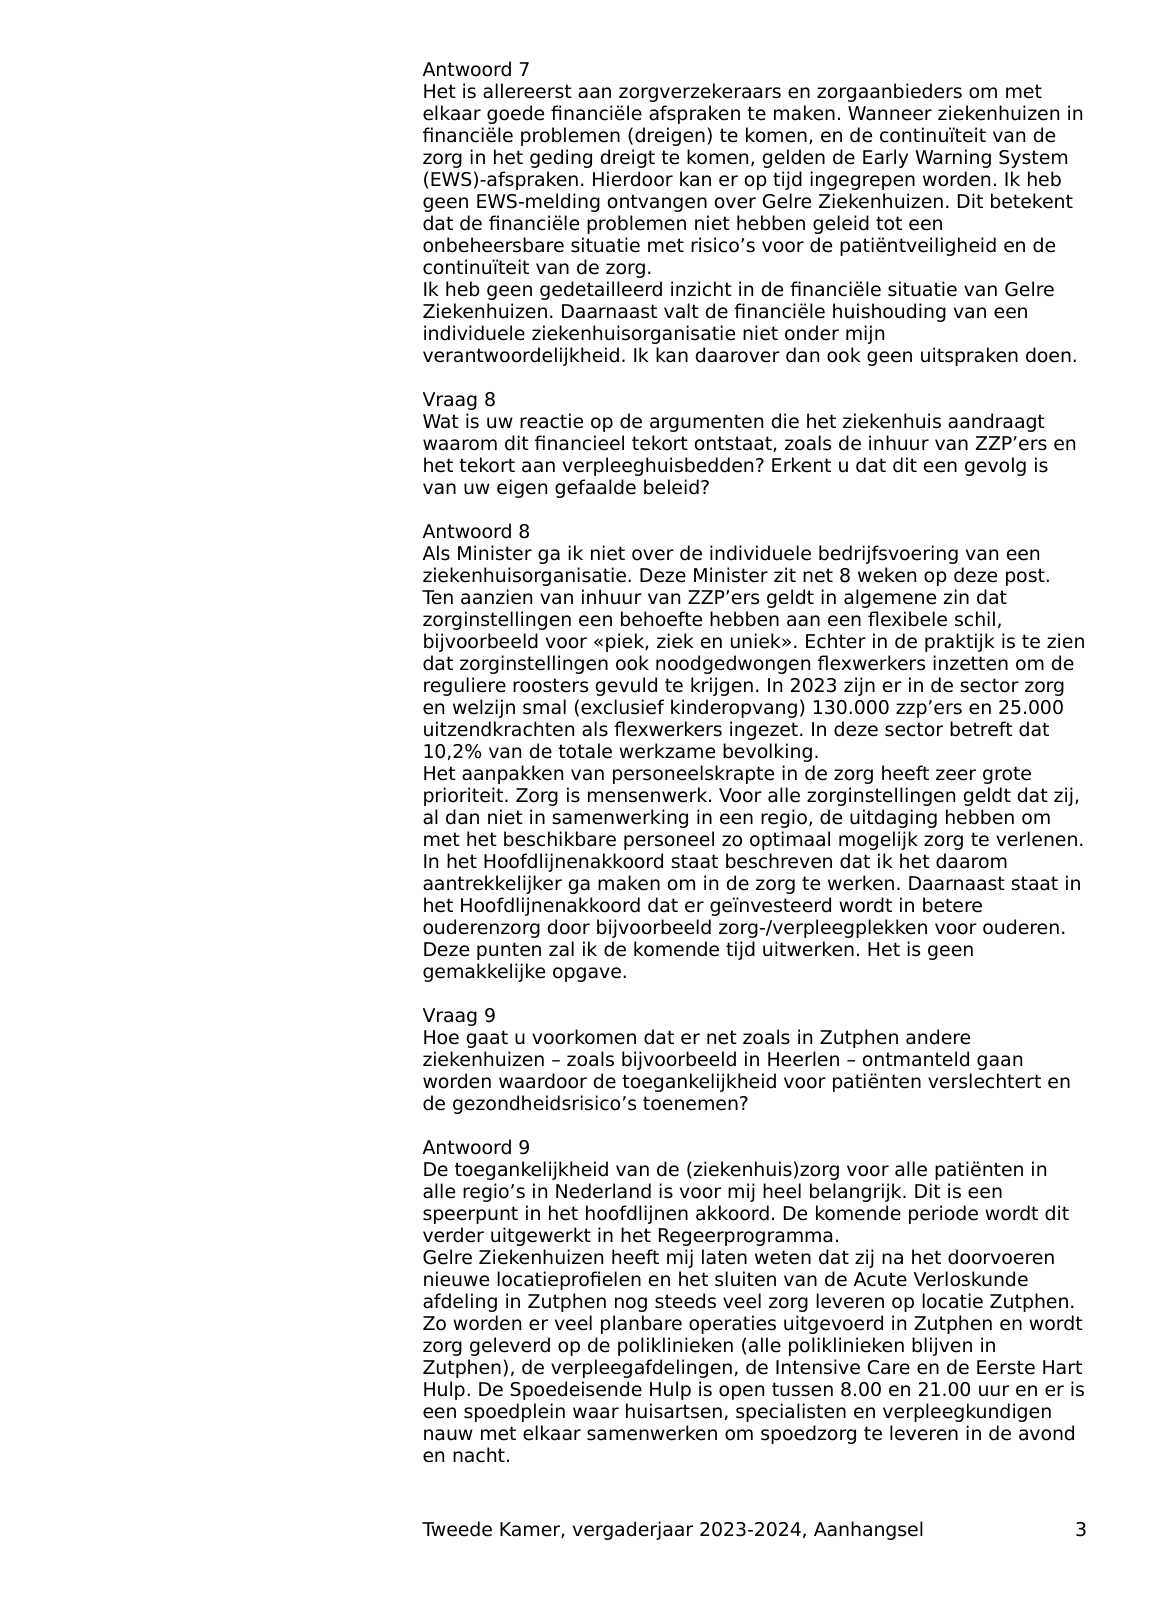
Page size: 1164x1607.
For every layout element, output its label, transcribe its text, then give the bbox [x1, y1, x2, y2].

text Ik heb geen gedetailleerd inzicht in de financiële situatie van Gelre Ziekenhuizen. Daarnaast valt de financiële huishouding van een individuele ziekenhuisorganisatie niet onder mijn verantwoordelijkheid. Ik kan daarover dan ook geen uitspraken doen. [422, 279, 1087, 367]
text Wat is uw reactie op de argumenten die het ziekenhuis aandraagt waarom dit financieel tekort ontstaat, zoals de inhuur van ZZP’ers en het tekort aan verpleeghuisbedden? Erkent u dat dit een gevolg is van uw eigen gefaalde beleid? [422, 411, 1087, 499]
text Antwoord 9 [422, 1137, 1087, 1159]
text Antwoord 8 [422, 521, 1087, 543]
text Het is allereerst aan zorgverzekeraars en zorgaanbieders om met elkaar goede financiële afspraken te maken. Wanneer ziekenhuizen in financiële problemen (dreigen) te komen, en de continuïteit van de zorg in het geding dreigt te komen, gelden de Early Warning System (EWS)-afspraken. Hierdoor kan er op tijd ingegrepen worden. Ik heb geen EWS-melding ontvangen over Gelre Ziekenhuizen. Dit betekent dat de financiële problemen niet hebben geleid tot een onbeheersbare situatie met risico’s voor de patiëntveiligheid en de continuïteit van de zorg. [422, 81, 1087, 279]
text Vraag 8 [422, 389, 1087, 411]
text De toegankelijkheid van de (ziekenhuis)zorg voor alle patiënten in alle regio’s in Nederland is voor mij heel belangrijk. Dit is een speerpunt in het hoofdlijnen akkoord. De komende periode wordt dit verder uitgewerkt in het Regeerprogramma. [422, 1159, 1087, 1247]
text Als Minister ga ik niet over de individuele bedrijfsvoering van een ziekenhuisorganisatie. Deze Minister zit net 8 weken op deze post. [422, 543, 1087, 587]
text Hoe gaat u voorkomen dat er net zoals in Zutphen andere ziekenhuizen – zoals bijvoorbeeld in Heerlen – ontmanteld gaan worden waardoor de toegankelijkheid voor patiënten verslechtert en de gezondheidsrisico’s toenemen? [422, 1027, 1087, 1115]
text Ten aanzien van inhuur van ZZP’ers geldt in algemene zin dat zorginstellingen een behoefte hebben aan een flexibele schil, bijvoorbeeld voor «piek, ziek en uniek». Echter in de praktijk is te zien dat zorginstellingen ook noodgedwongen flexwerkers inzetten om de reguliere roosters gevuld te krijgen. In 2023 zijn er in de sector zorg en welzijn smal (exclusief kinderopvang) 130.000 zzp’ers en 25.000 uitzendkrachten als flexwerkers ingezet. In deze sector betreft dat 10,2% van de totale werkzame bevolking. [422, 587, 1087, 763]
text Antwoord 7 [422, 59, 1087, 81]
text Het aanpakken van personeelskrapte in de zorg heeft zeer grote prioriteit. Zorg is mensenwerk. Voor alle zorginstellingen geldt dat zij, al dan niet in samenwerking in een regio, de uitdaging hebben om met het beschikbare personeel zo optimaal mogelijk zorg te verlenen. In het Hoofdlijnenakkoord staat beschreven dat ik het daarom aantrekkelijker ga maken om in de zorg te werken. Daarnaast staat in het Hoofdlijnenakkoord dat er geïnvesteerd wordt in betere ouderenzorg door bijvoorbeeld zorg-/verpleegplekken voor ouderen. Deze punten zal ik de komende tijd uitwerken. Het is geen gemakkelijke opgave. [422, 763, 1087, 983]
text Vraag 9 [422, 1005, 1087, 1027]
text Gelre Ziekenhuizen heeft mij laten weten dat zij na het doorvoeren nieuwe locatieprofielen en het sluiten van de Acute Verloskunde afdeling in Zutphen nog steeds veel zorg leveren op locatie Zutphen. Zo worden er veel planbare operaties uitgevoerd in Zutphen en wordt zorg geleverd op de poliklinieken (alle poliklinieken blijven in Zutphen), de verpleegafdelingen, de Intensive Care en de Eerste Hart Hulp. De Spoedeisende Hulp is open tussen 8.00 en 21.00 uur en er is een spoedplein waar huisartsen, specialisten en verpleegkundigen nauw met elkaar samenwerken om spoedzorg te leveren in de avond en nacht. [422, 1247, 1087, 1467]
